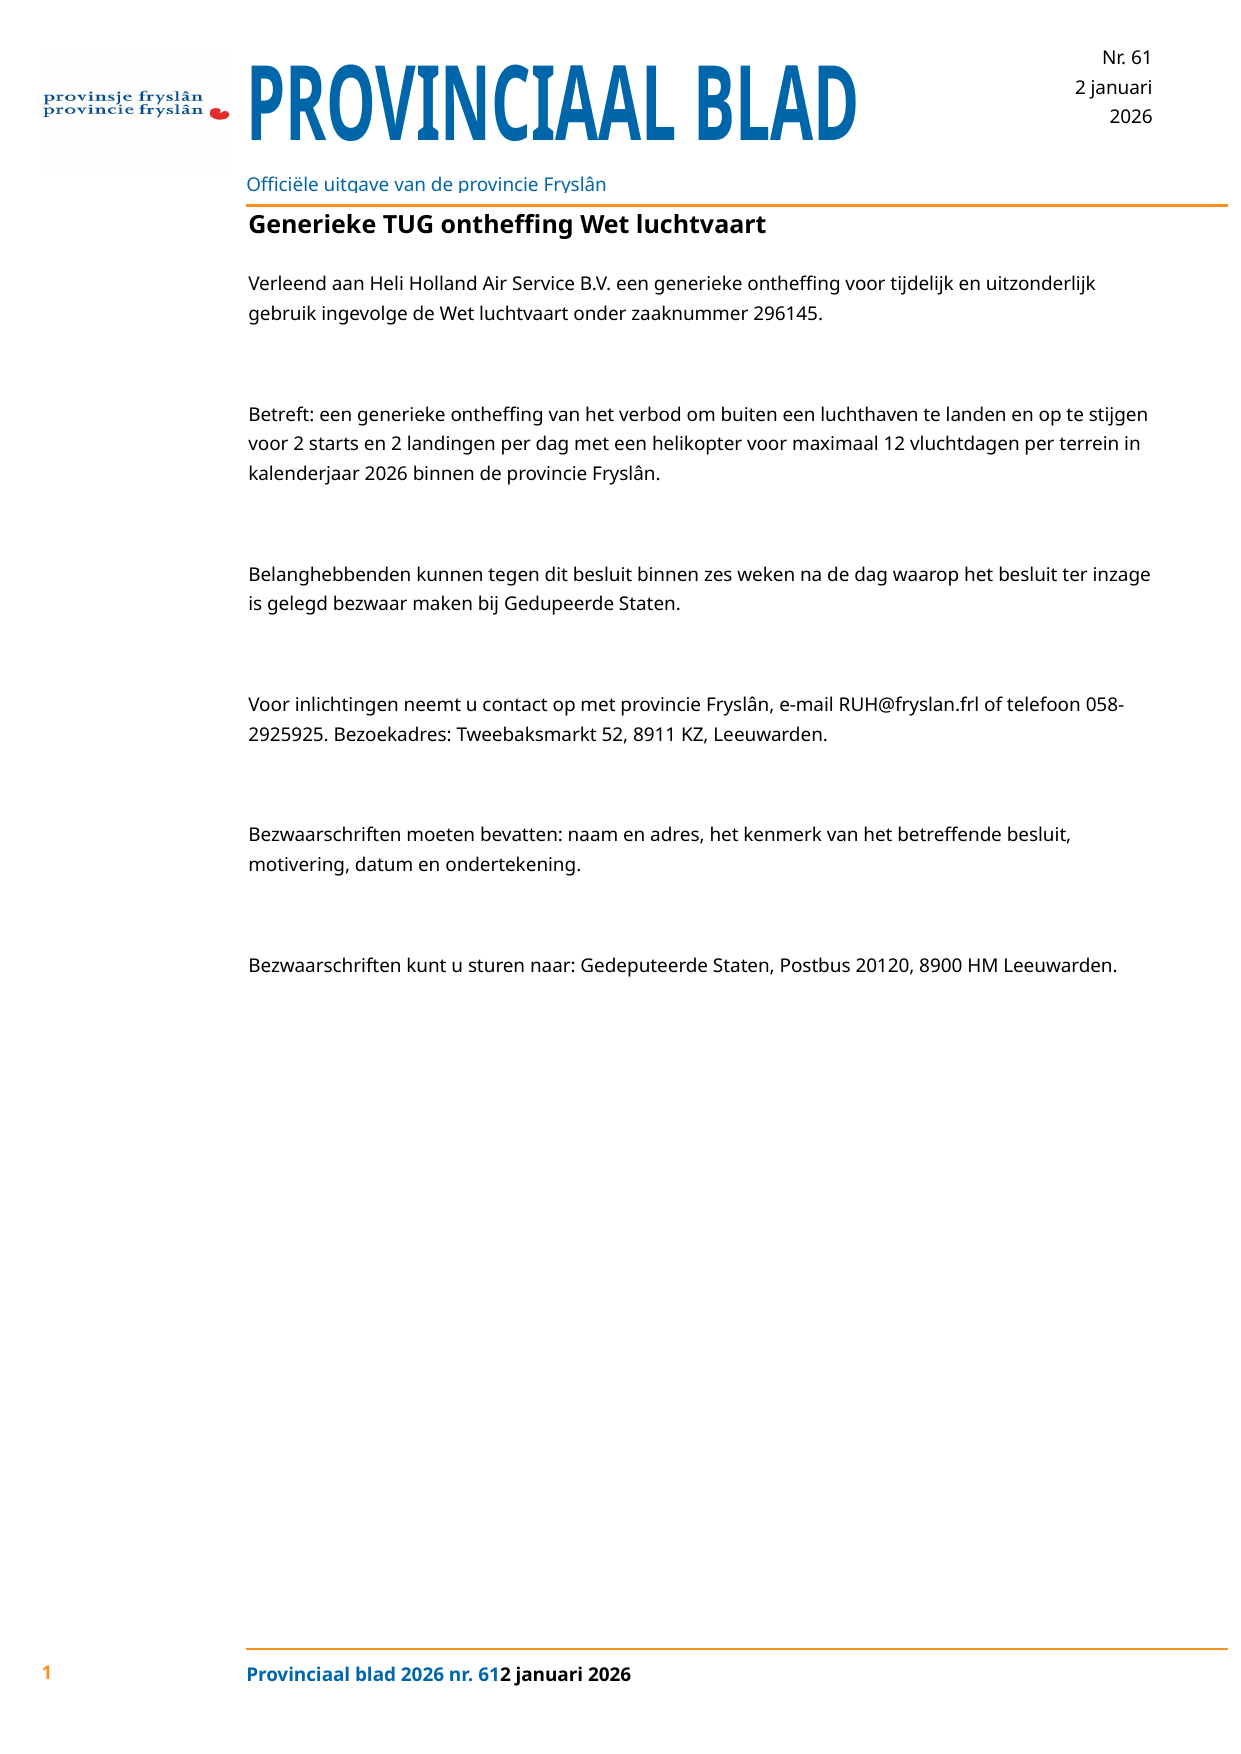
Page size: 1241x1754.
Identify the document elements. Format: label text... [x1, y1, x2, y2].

text Generieke TUG ontheffing Wet luchtvaart [248, 207, 1152, 241]
text Bezwaarschriften kunt u sturen naar: Gedeputeerde Staten, Postbus 20120, 8900 HM Leeuwarden. [248, 952, 1152, 978]
text Betreft: een generieke ontheffing van het verbod om buiten een luchthaven te landen en op te stijgen voor 2 starts en 2 landingen per dag met een helikopter voor maximaal 12 vluchtdagen per terrein in kalenderjaar 2026 binnen de provincie Fryslân. [248, 401, 1152, 486]
picture [41, 47, 231, 172]
text Belanghebbenden kunnen tegen dit besluit binnen zes weken na de dag waarop het besluit ter inzage is gelegd bezwaar maken bij Gedupeerde Staten. [248, 561, 1152, 616]
text Verleend aan Heli Holland Air Service B.V. een generieke ontheffing voor tijdelijk en uitzonderlijk gebruik ingevolge de Wet luchtvaart onder zaaknummer 296145. [248, 270, 1152, 326]
text Bezwaarschriften moeten bevatten: naam en adres, het kenmerk van het betreffende besluit, motivering, datum en ondertekening. [248, 822, 1152, 877]
text Voor inlichtingen neemt u contact op met provincie Fryslân, e-mail RUH@fryslan.frl of telefoon 058-2925925. Bezoekadres: Tweebaksmarkt 52, 8911 KZ, Leeuwarden. [248, 691, 1152, 746]
